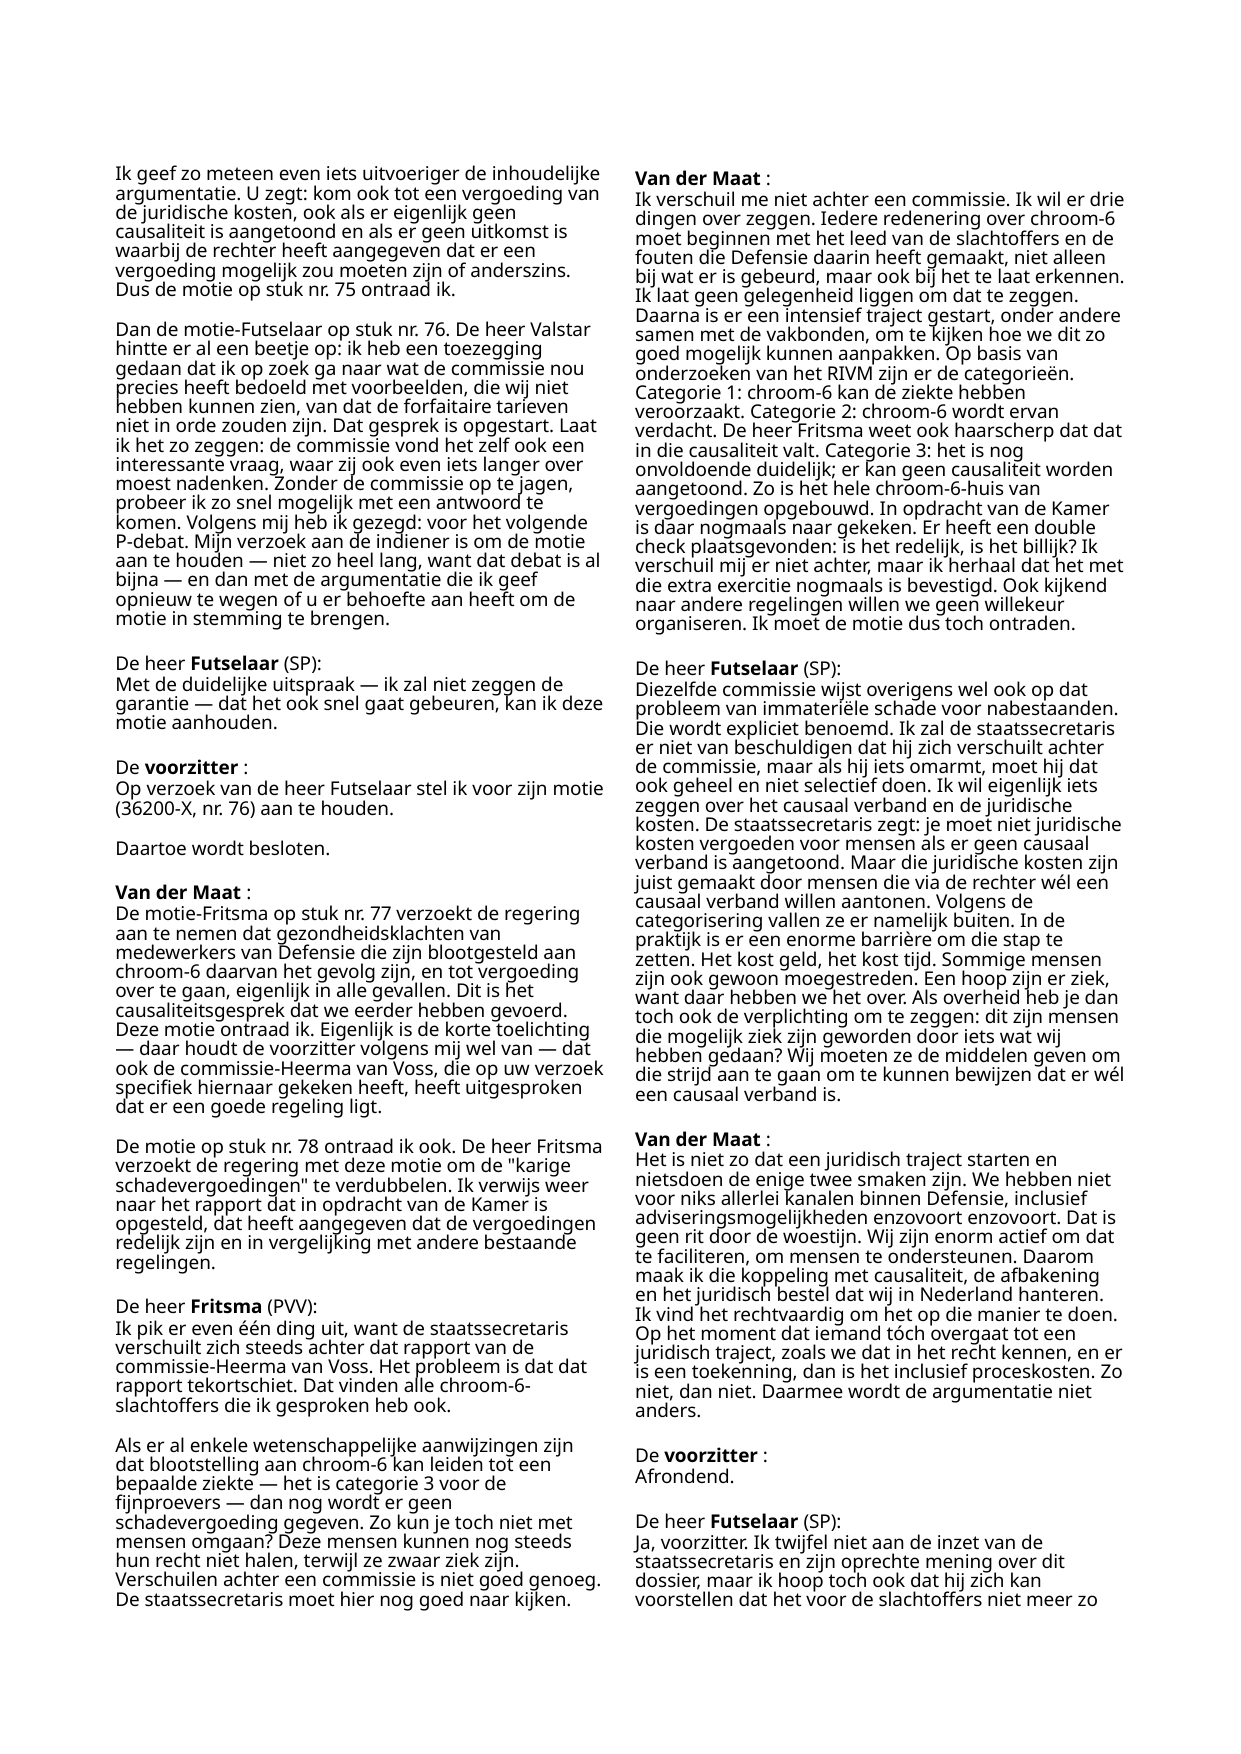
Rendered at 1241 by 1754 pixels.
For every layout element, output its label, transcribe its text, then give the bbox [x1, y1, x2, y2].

text De voorzitter : [635, 1442, 1125, 1468]
text Van der Maat : [115, 879, 605, 905]
text Met de duidelijke uitspraak — ik zal niet zeggen de garantie — dat het ook snel gaat gebeuren, kan ik deze motie aanhouden. [115, 676, 605, 734]
text Daartoe wordt besloten. [115, 839, 605, 859]
text Ik geef zo meteen even iets uitvoeriger de inhoudelijke argumentatie. U zegt: kom ook tot een vergoeding van de juridische kosten, ook als er eigenlijk geen causaliteit is aangetoond en als er geen uitkomst is waarbij de rechter heeft aangegeven dat er een vergoeding mogelijk zou moeten zijn of anderszins. Dus de motie op stuk nr. 75 ontraad ik. [115, 165, 605, 300]
text Van der Maat : [635, 165, 1125, 191]
text De heer Fritsma (PVV): [115, 1294, 605, 1319]
text De motie op stuk nr. 78 ontraad ik ook. De heer Fritsma verzoekt de regering met deze motie om de "karige schadevergoedingen" te verdubbelen. Ik verwijs weer naar het rapport dat in opdracht van de Kamer is opgesteld, dat heeft aangegeven dat de vergoedingen redelijk zijn en in vergelijking met andere bestaande regelingen. [115, 1138, 605, 1273]
text De heer Futselaar (SP): [635, 655, 1125, 681]
text De motie-Fritsma op stuk nr. 77 verzoekt de regering aan te nemen dat gezondheidsklachten van medewerkers van Defensie die zijn blootgesteld aan chroom-6 daarvan het gevolg zijn, en tot vergoeding over te gaan, eigenlijk in alle gevallen. Dit is het causaliteitsgesprek dat we eerder hebben gevoerd. Deze motie ontraad ik. Eigenlijk is de korte toelichting — daar houdt de voorzitter volgens mij wel van — dat ook de commissie-Heerma van Voss, die op uw verzoek specifiek hiernaar gekeken heeft, heeft uitgesproken dat er een goede regeling ligt. [115, 905, 605, 1117]
text Afrondend. [635, 1468, 1125, 1487]
text Op verzoek van de heer Futselaar stel ik voor zijn motie (36200-X, nr. 76) aan te houden. [115, 780, 605, 819]
text Ja, voorzitter. Ik twijfel niet aan de inzet van de staatssecretaris en zijn oprechte mening over dit dossier, maar ik hoop toch ook dat hij zich kan voorstellen dat het voor de slachtoffers niet meer zo [635, 1534, 1125, 1611]
text De heer Futselaar (SP): [635, 1508, 1125, 1534]
text De heer Futselaar (SP): [115, 650, 605, 676]
text Ik pik er even één ding uit, want de staatssecretaris verschuilt zich steeds achter dat rapport van de commissie-Heerma van Voss. Het probleem is dat dat rapport tekortschiet. Dat vinden alle chroom-6-slachtoffers die ik gesproken heb ook. [115, 1319, 605, 1416]
text Van der Maat : [635, 1126, 1125, 1151]
text Dan de motie-Futselaar op stuk nr. 76. De heer Valstar hintte er al een beetje op: ik heb een toezegging gedaan dat ik op zoek ga naar wat de commissie nou precies heeft bedoeld met voorbeelden, die wij niet hebben kunnen zien, van dat de forfaitaire tarieven niet in orde zouden zijn. Dat gesprek is opgestart. Laat ik het zo zeggen: de commissie vond het zelf ook een interessante vraag, waar zij ook even iets langer over moest nadenken. Zonder de commissie op te jagen, probeer ik zo snel mogelijk met een antwoord te komen. Volgens mij heb ik gezegd: voor het volgende P-debat. Mijn verzoek aan de indiener is om de motie aan te houden — niet zo heel lang, want dat debat is al bijna — en dan met de argumentatie die ik geef opnieuw te wegen of u er behoefte aan heeft om de motie in stemming te brengen. [115, 321, 605, 629]
text Diezelfde commissie wijst overigens wel ook op dat probleem van immateriële schade voor nabestaanden. Die wordt expliciet benoemd. Ik zal de staatssecretaris er niet van beschuldigen dat hij zich verschuilt achter de commissie, maar als hij iets omarmt, moet hij dat ook geheel en niet selectief doen. Ik wil eigenlijk iets zeggen over het causaal verband en de juridische kosten. De staatssecretaris zegt: je moet niet juridische kosten vergoeden voor mensen als er geen causaal verband is aangetoond. Maar die juridische kosten zijn juist gemaakt door mensen die via de rechter wél een causaal verband willen aantonen. Volgens de categorisering vallen ze er namelijk buiten. In de praktijk is er een enorme barrière om die stap te zetten. Het kost geld, het kost tijd. Sommige mensen zijn ook gewoon moegestreden. Een hoop zijn er ziek, want daar hebben we het over. Als overheid heb je dan toch ook de verplichting om te zeggen: dit zijn mensen die mogelijk ziek zijn geworden door iets wat wij hebben gedaan? Wij moeten ze de middelen geven om die strijd aan te gaan om te kunnen bewijzen dat er wél een causaal verband is. [635, 681, 1125, 1105]
text Ik verschuil me niet achter een commissie. Ik wil er drie dingen over zeggen. Iedere redenering over chroom-6 moet beginnen met het leed van de slachtoffers en de fouten die Defensie daarin heeft gemaakt, niet alleen bij wat er is gebeurd, maar ook bij het te laat erkennen. Ik laat geen gelegenheid liggen om dat te zeggen. Daarna is er een intensief traject gestart, onder andere samen met de vakbonden, om te kijken hoe we dit zo goed mogelijk kunnen aanpakken. Op basis van onderzoeken van het RIVM zijn er de categorieën. Categorie 1: chroom-6 kan de ziekte hebben veroorzaakt. Categorie 2: chroom-6 wordt ervan verdacht. De heer Fritsma weet ook haarscherp dat dat in die causaliteit valt. Categorie 3: het is nog onvoldoende duidelijk; er kan geen causaliteit worden aangetoond. Zo is het hele chroom-6-huis van vergoedingen opgebouwd. In opdracht van de Kamer is daar nogmaals naar gekeken. Er heeft een double check plaatsgevonden: is het redelijk, is het billijk? Ik verschuil mij er niet achter, maar ik herhaal dat het met die extra exercitie nogmaals is bevestigd. Ook kijkend naar andere regelingen willen we geen willekeur organiseren. Ik moet de motie dus toch ontraden. [635, 191, 1125, 634]
text Het is niet zo dat een juridisch traject starten en nietsdoen de enige twee smaken zijn. We hebben niet voor niks allerlei kanalen binnen Defensie, inclusief adviseringsmogelijkheden enzovoort enzovoort. Dat is geen rit door de woestijn. Wij zijn enorm actief om dat te faciliteren, om mensen te ondersteunen. Daarom maak ik die koppeling met causaliteit, de afbakening en het juridisch bestel dat wij in Nederland hanteren. Ik vind het rechtvaardig om het op die manier te doen. Op het moment dat iemand tóch overgaat tot een juridisch traject, zoals we dat in het recht kennen, en er is een toekenning, dan is het inclusief proceskosten. Zo niet, dan niet. Daarmee wordt de argumentatie niet anders. [635, 1151, 1125, 1421]
text De voorzitter : [115, 754, 605, 780]
text Als er al enkele wetenschappelijke aanwijzingen zijn dat blootstelling aan chroom-6 kan leiden tot een bepaalde ziekte — het is categorie 3 voor de fijnproevers — dan nog wordt er geen schadevergoeding gegeven. Zo kun je toch niet met mensen omgaan? Deze mensen kunnen nog steeds hun recht niet halen, terwijl ze zwaar ziek zijn. Verschuilen achter een commissie is niet goed genoeg. De staatssecretaris moet hier nog goed naar kijken. [115, 1437, 605, 1610]
